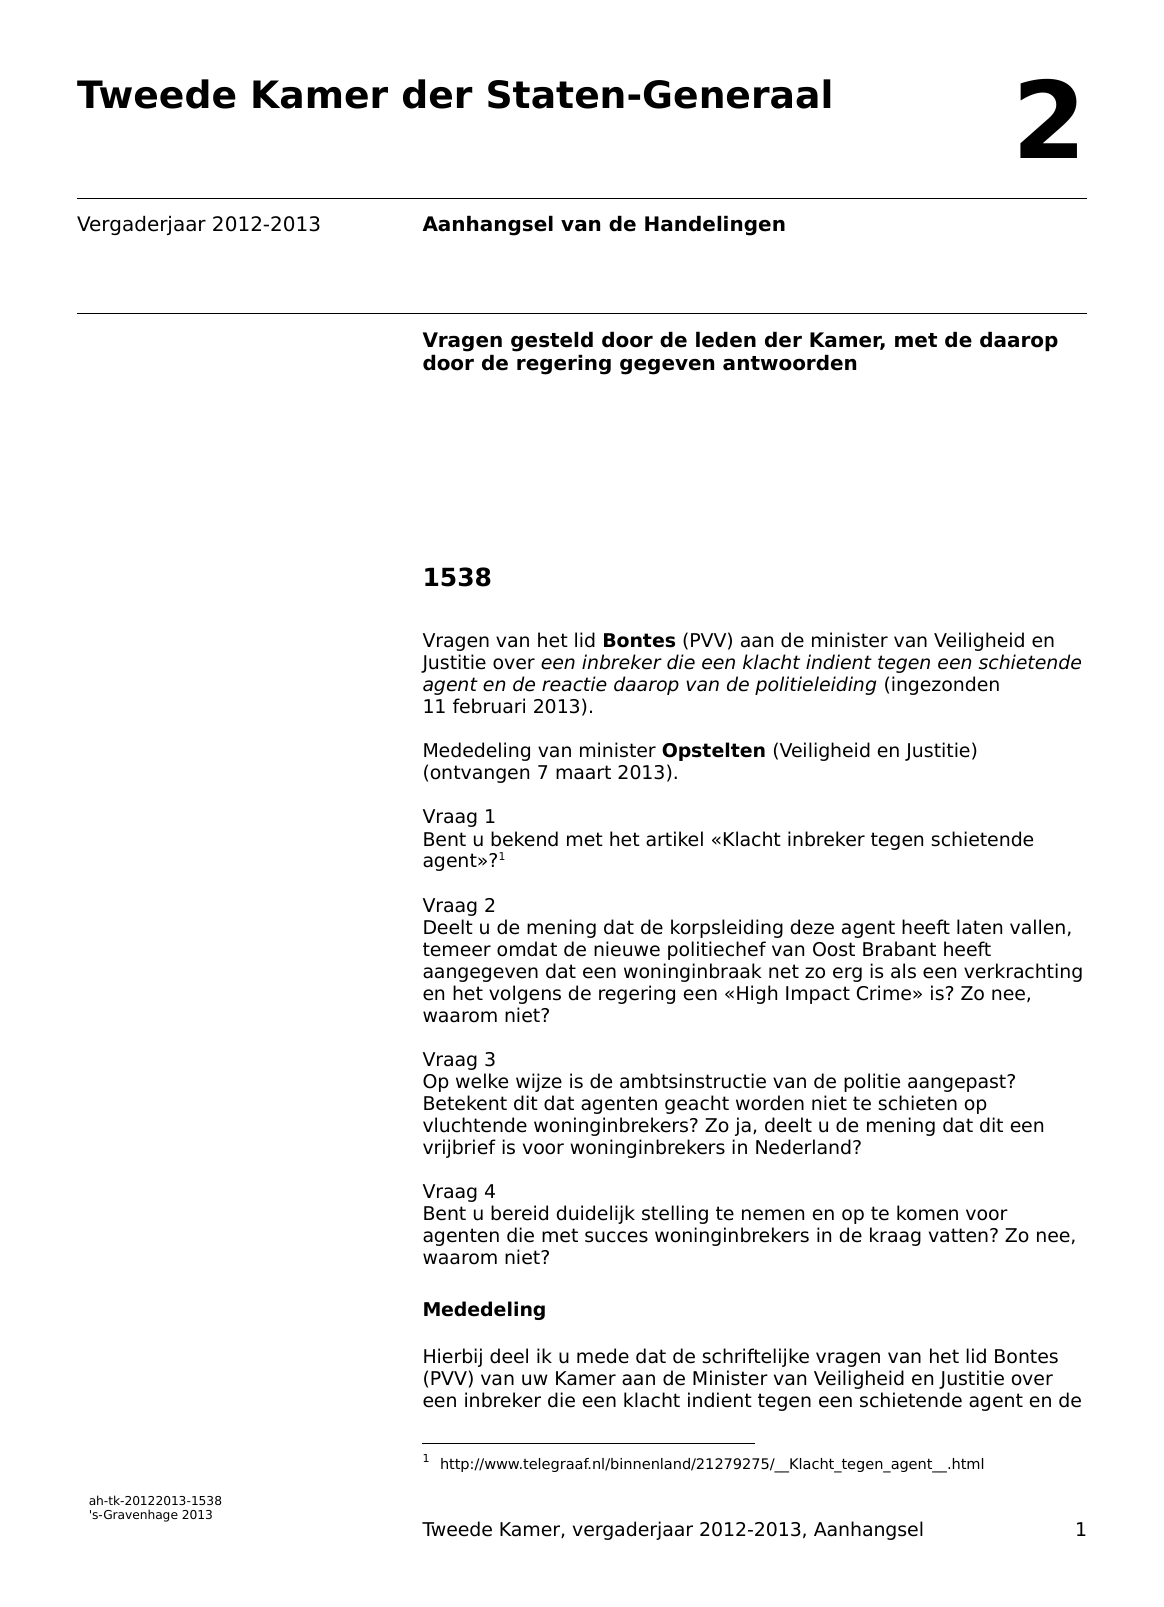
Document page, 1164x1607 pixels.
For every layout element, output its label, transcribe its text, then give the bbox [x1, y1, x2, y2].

table_cell Aanhangsel van de Handelingen [422, 199, 1087, 313]
text Vraag 3 [422, 1049, 1087, 1071]
text Deelt u de mening dat de korpsleiding deze agent heeft laten vallen, temeer omdat de nieuwe politiechef van Oost Brabant heeft aangegeven dat een woninginbraak net zo erg is als een verkrachting en het volgens de regering een «High Impact Crime» is? Zo nee, waarom niet? [422, 917, 1087, 1026]
text Vraag 2 [422, 894, 1087, 917]
text 's-Gravenhage 2013 [88, 1508, 323, 1522]
text http://www.telegraaf.nl/binnenland/21279275/__Klacht_tegen_agent__.html [422, 1452, 1087, 1474]
text 1538 [422, 563, 1087, 592]
text Vragen van het lid Bontes (PVV) aan de minister van Veiligheid en Justitie over een inbreker die een klacht indient tegen een schietende agent en de reactie daarop van de politieleiding (ingezonden 11 februari 2013). [422, 630, 1087, 718]
table_cell Vragen gesteld door de leden der Kamer, met de daarop door de regering gegeven antwoorden [422, 314, 1087, 375]
text Vraag 4 [422, 1181, 1087, 1203]
table_cell Vergaderjaar 2012-2013 [77, 199, 422, 313]
table_header Tweede Kamer der Staten-Generaal [77, 59, 886, 198]
table_header 2 [886, 59, 1087, 198]
text Mededeling van minister Opstelten (Veiligheid en Justitie) (ontvangen 7 maart 2013). [422, 740, 1087, 784]
text Vraag 1 [422, 806, 1087, 828]
text Bent u bereid duidelijk stelling te nemen en op te komen voor agenten die met succes woninginbrekers in de kraag vatten? Zo nee, waarom niet? [422, 1203, 1087, 1269]
table_cell [77, 314, 422, 375]
text Hierbij deel ik u mede dat de schriftelijke vragen van het lid Bontes (PVV) van uw Kamer aan de Minister van Veiligheid en Justitie over een inbreker die een klacht indient tegen een schietende agent en de [422, 1346, 1087, 1412]
text Bent u bekend met het artikel «Klacht inbreker tegen schietende agent»? [422, 828, 1087, 872]
subtitle Mededeling [422, 1299, 1087, 1321]
text Op welke wijze is de ambtsinstructie van de politie aangepast? Betekent dit dat agenten geacht worden niet te schieten op vluchtende woninginbrekers? Zo ja, deelt u de mening dat dit een vrijbrief is voor woninginbrekers in Nederland? [422, 1071, 1087, 1158]
text ah-tk-20122013-1538 [88, 1494, 323, 1508]
